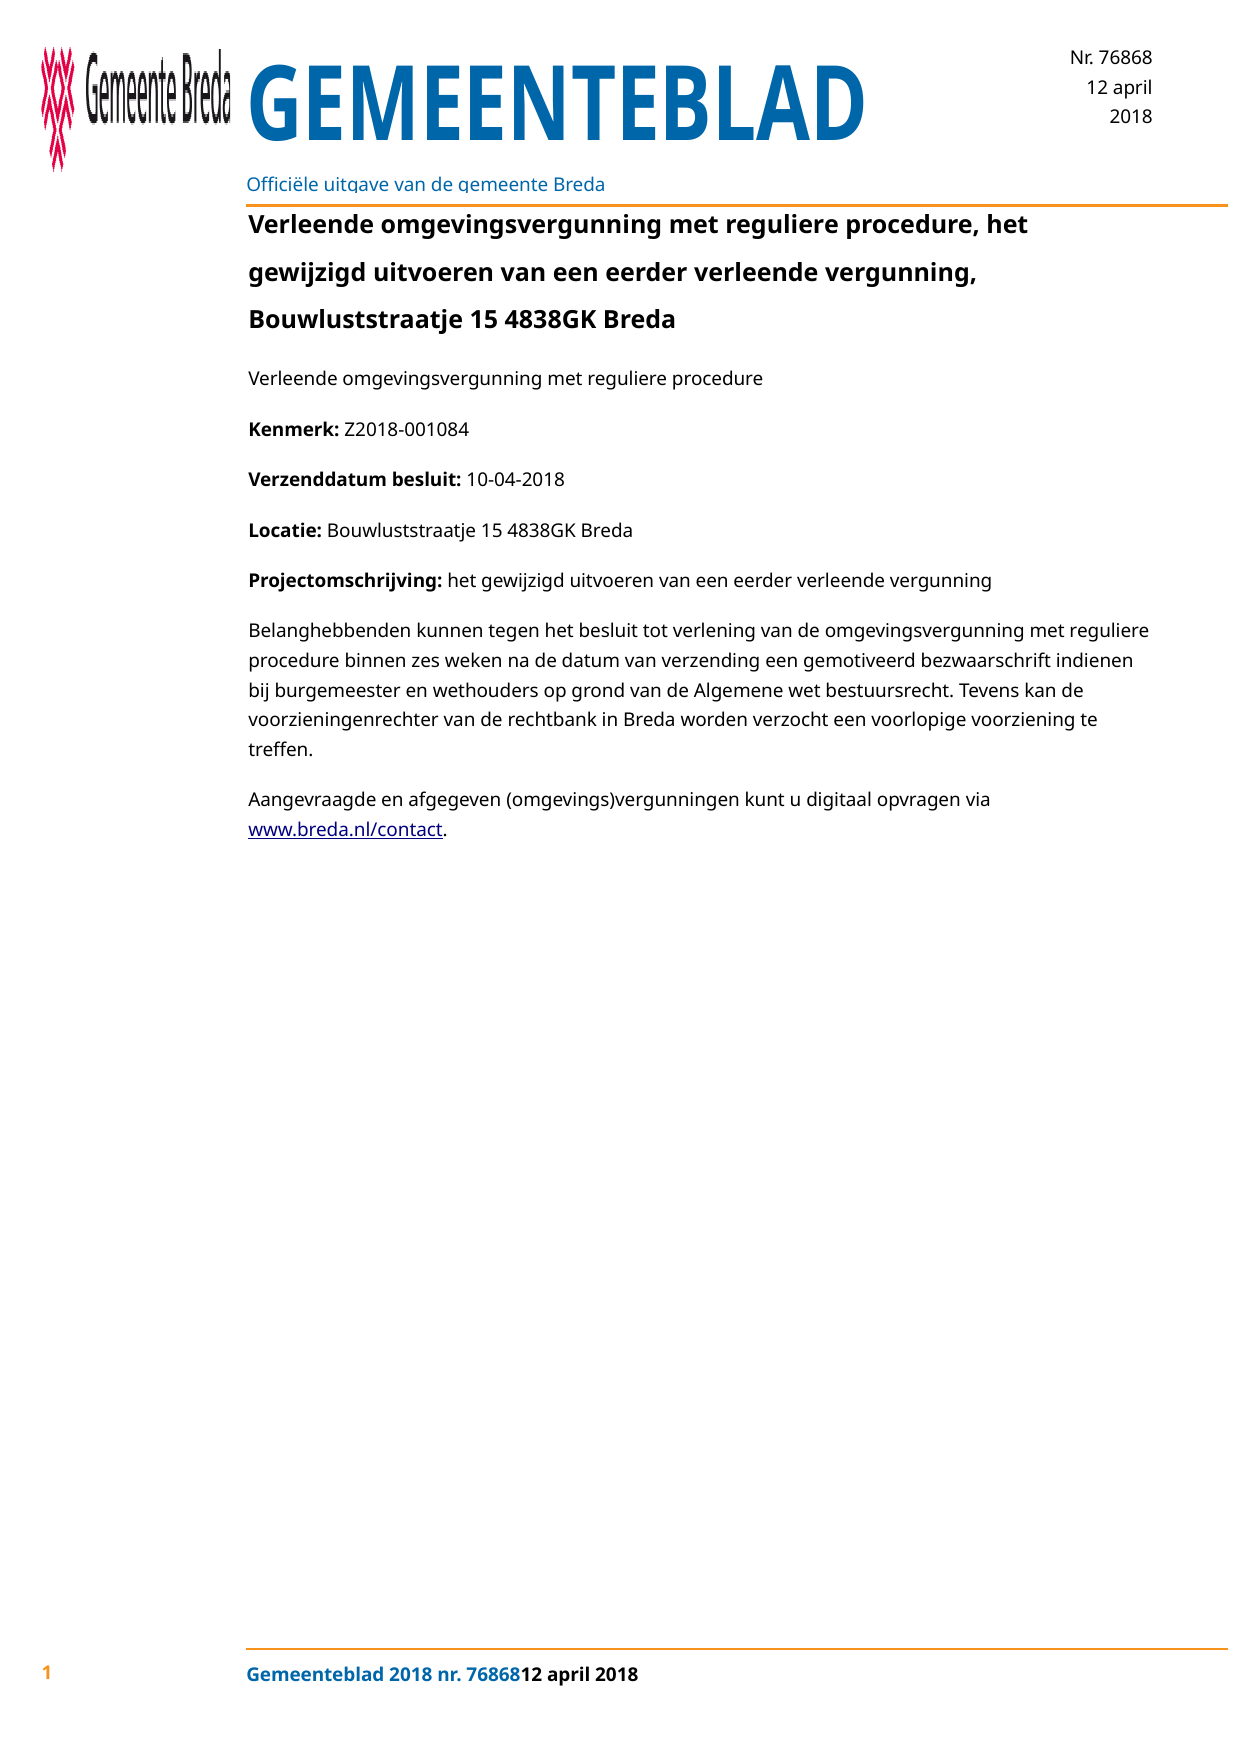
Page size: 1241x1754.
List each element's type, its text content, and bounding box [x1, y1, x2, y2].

picture [41, 47, 231, 172]
text Kenmerk: Z2018-001084 [248, 416, 1152, 442]
text Verzenddatum besluit: 10-04-2018 [248, 466, 1152, 492]
text Verleende omgevingsvergunning met reguliere procedure, het gewijzigd uitvoeren van een eerder verleende vergunning, Bouwluststraatje 15 4838GK Breda [248, 207, 1152, 336]
text Belanghebbenden kunnen tegen het besluit tot verlening van de omgevingsvergunning met reguliere procedure binnen zes weken na de datum van verzending een gemotiveerd bezwaarschrift indienen bij burgemeester en wethouders op grond van de Algemene wet bestuursrecht. Tevens kan de voorzieningenrechter van de rechtbank in Breda worden verzocht een voorlopige voorziening te treffen. [248, 618, 1152, 762]
text Projectomschrijving: het gewijzigd uitvoeren van een eerder verleende vergunning [248, 567, 1152, 593]
text Aangevraagde en afgegeven (omgevings)vergunningen kunt u digitaal opvragen via www.breda.nl/contact. [248, 786, 1152, 842]
text Locatie: Bouwluststraatje 15 4838GK Breda [248, 517, 1152, 542]
text Verleende omgevingsvergunning met reguliere procedure [248, 366, 1152, 391]
